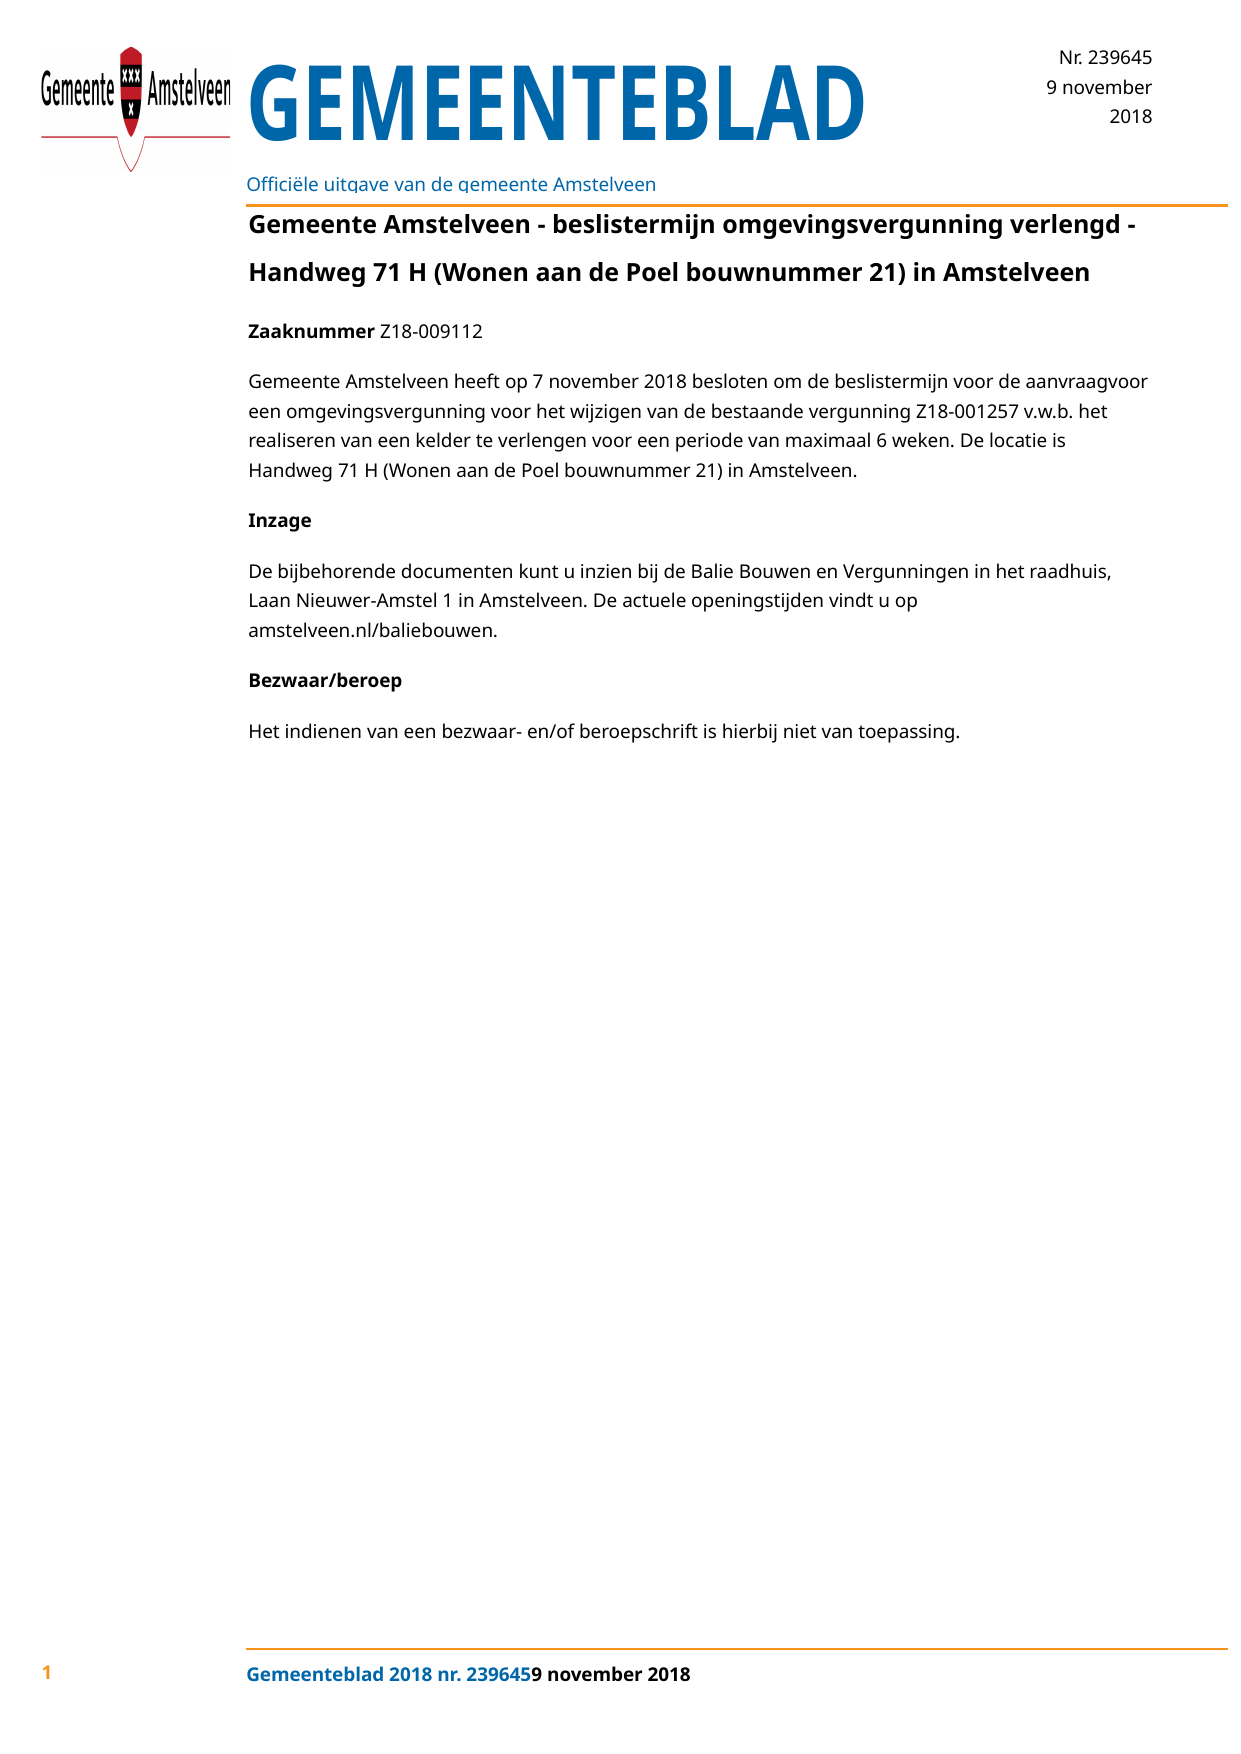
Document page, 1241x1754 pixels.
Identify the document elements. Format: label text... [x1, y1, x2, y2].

text Het indienen van een bezwaar- en/of beroepschrift is hierbij niet van toepassing. [248, 718, 1152, 744]
text Gemeente Amstelveen heeft op 7 november 2018 besloten om de beslistermijn voor de aanvraagvoor een omgevingsvergunning voor het wijzigen van de bestaande vergunning Z18-001257 v.w.b. het realiseren van een kelder te verlengen voor een periode van maximaal 6 weken. De locatie is Handweg 71 H (Wonen aan de Poel bouwnummer 21) in Amstelveen. [248, 368, 1152, 483]
text Bezwaar/beroep [248, 667, 1152, 693]
picture [41, 47, 231, 172]
text Gemeente Amstelveen - beslistermijn omgevingsvergunning verlengd - Handweg 71 H (Wonen aan de Poel bouwnummer 21) in Amstelveen [248, 207, 1152, 288]
text Zaaknummer Z18-009112 [248, 318, 1152, 344]
text De bijbehorende documenten kunt u inzien bij de Balie Bouwen en Vergunningen in het raadhuis, Laan Nieuwer-Amstel 1 in Amstelveen. De actuele openingstijden vindt u op amstelveen.nl/baliebouwen. [248, 558, 1152, 643]
text Inzage [248, 507, 1152, 533]
